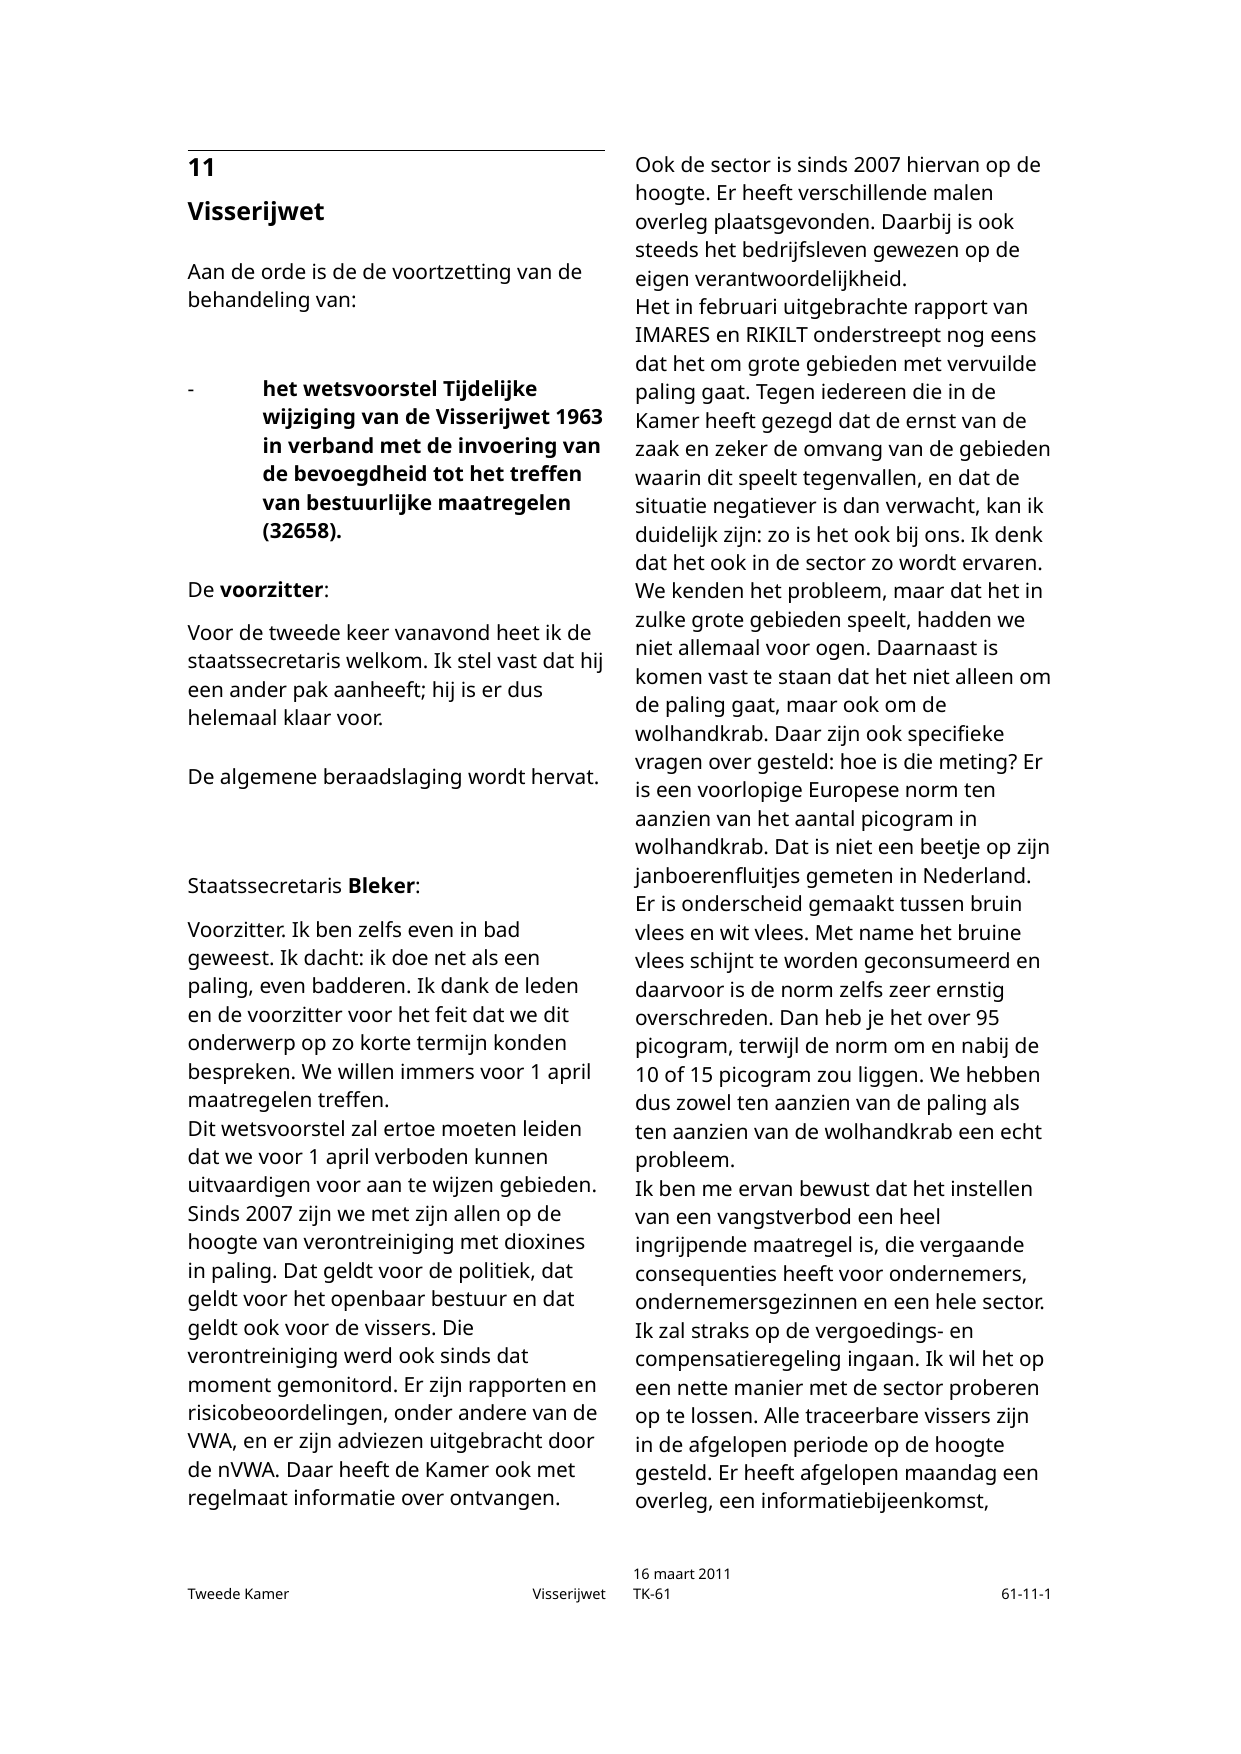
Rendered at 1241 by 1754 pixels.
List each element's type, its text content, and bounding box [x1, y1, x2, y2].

text Het in februari uitgebrachte rapport van IMARES en RIKILT onderstreept nog eens dat het om grote gebieden met vervuilde paling gaat. Tegen iedereen die in de Kamer heeft gezegd dat de ernst van de zaak en zeker de omvang van de gebieden waarin dit speelt tegenvallen, en dat de situatie negatiever is dan verwacht, kan ik duidelijk zijn: zo is het ook bij ons. Ik denk dat het ook in de sector zo wordt ervaren. We kenden het probleem, maar dat het in zulke grote gebieden speelt, hadden we niet allemaal voor ogen. Daarnaast is komen vast te staan dat het niet alleen om de paling gaat, maar ook om de wolhandkrab. Daar zijn ook specifieke vragen over gesteld: hoe is die meting? Er is een voorlopige Europese norm ten aanzien van het aantal picogram in wolhandkrab. Dat is niet een beetje op zijn janboerenfluitjes gemeten in Nederland. Er is onderscheid gemaakt tussen bruin vlees en wit vlees. Met name het bruine vlees schijnt te worden geconsumeerd en daarvoor is de norm zelfs zeer ernstig overschreden. Dan heb je het over 95 picogram, terwijl de norm om en nabij de 10 of 15 picogram zou liggen. We hebben dus zowel ten aanzien van de paling als ten aanzien van de wolhandkrab een echt probleem. [635, 292, 1053, 1174]
text  [187, 820, 605, 849]
text Voorzitter. Ik ben zelfs even in bad geweest. Ik dacht: ik doe net als een paling, even badderen. Ik dank de leden en de voorzitter voor het feit dat we dit onderwerp op zo korte termijn konden bespreken. We willen immers voor 1 april maatregelen treffen. [187, 915, 605, 1114]
text Staatssecretaris Bleker: [187, 871, 605, 900]
text Aan de orde is de de voortzetting van de behandeling van: [187, 257, 605, 314]
text Voor de tweede keer vanavond heet ik de staatssecretaris welkom. Ik stel vast dat hij een ander pak aanheeft; hij is er dus helemaal klaar voor. [187, 618, 605, 732]
text 11 [187, 151, 605, 184]
text Visserijwet [187, 193, 605, 227]
list het wetsvoorstel Tijdelijke wijziging van de Visserijwet 1963 in verband met de invoering van de bevoegdheid tot het treffen van bestuurlijke maatregelen (32658). [187, 374, 605, 545]
text De voorzitter: [187, 575, 605, 603]
text Dit wetsvoorstel zal ertoe moeten leiden dat we voor 1 april verboden kunnen uitvaardigen voor aan te wijzen gebieden. Sinds 2007 zijn we met zijn allen op de hoogte van verontreiniging met dioxines in paling. Dat geldt voor de politiek, dat geldt voor het openbaar bestuur en dat geldt ook voor de vissers. Die verontreiniging werd ook sinds dat moment gemonitord. Er zijn rapporten en risicobeoordelingen, onder andere van de VWA, en er zijn adviezen uitgebracht door de nVWA. Daar heeft de Kamer ook met regelmaat informatie over ontvangen. [187, 1114, 605, 1512]
text Ook de sector is sinds 2007 hiervan op de hoogte. Er heeft verschillende malen overleg plaatsgevonden. Daarbij is ook steeds het bedrijfsleven gewezen op de eigen verantwoordelijkheid. [635, 150, 1053, 292]
text De algemene beraadslaging wordt hervat. [187, 762, 605, 790]
text Ik ben me ervan bewust dat het instellen van een vangstverbod een heel ingrijpende maatregel is, die vergaande consequenties heeft voor ondernemers, ondernemersgezinnen en een hele sector. Ik zal straks op de vergoedings- en compensatieregeling ingaan. Ik wil het op een nette manier met de sector proberen op te lossen. Alle traceerbare vissers zijn in de afgelopen periode op de hoogte gesteld. Er heeft afgelopen maandag een overleg, een informatiebijeenkomst, [635, 1174, 1053, 1515]
